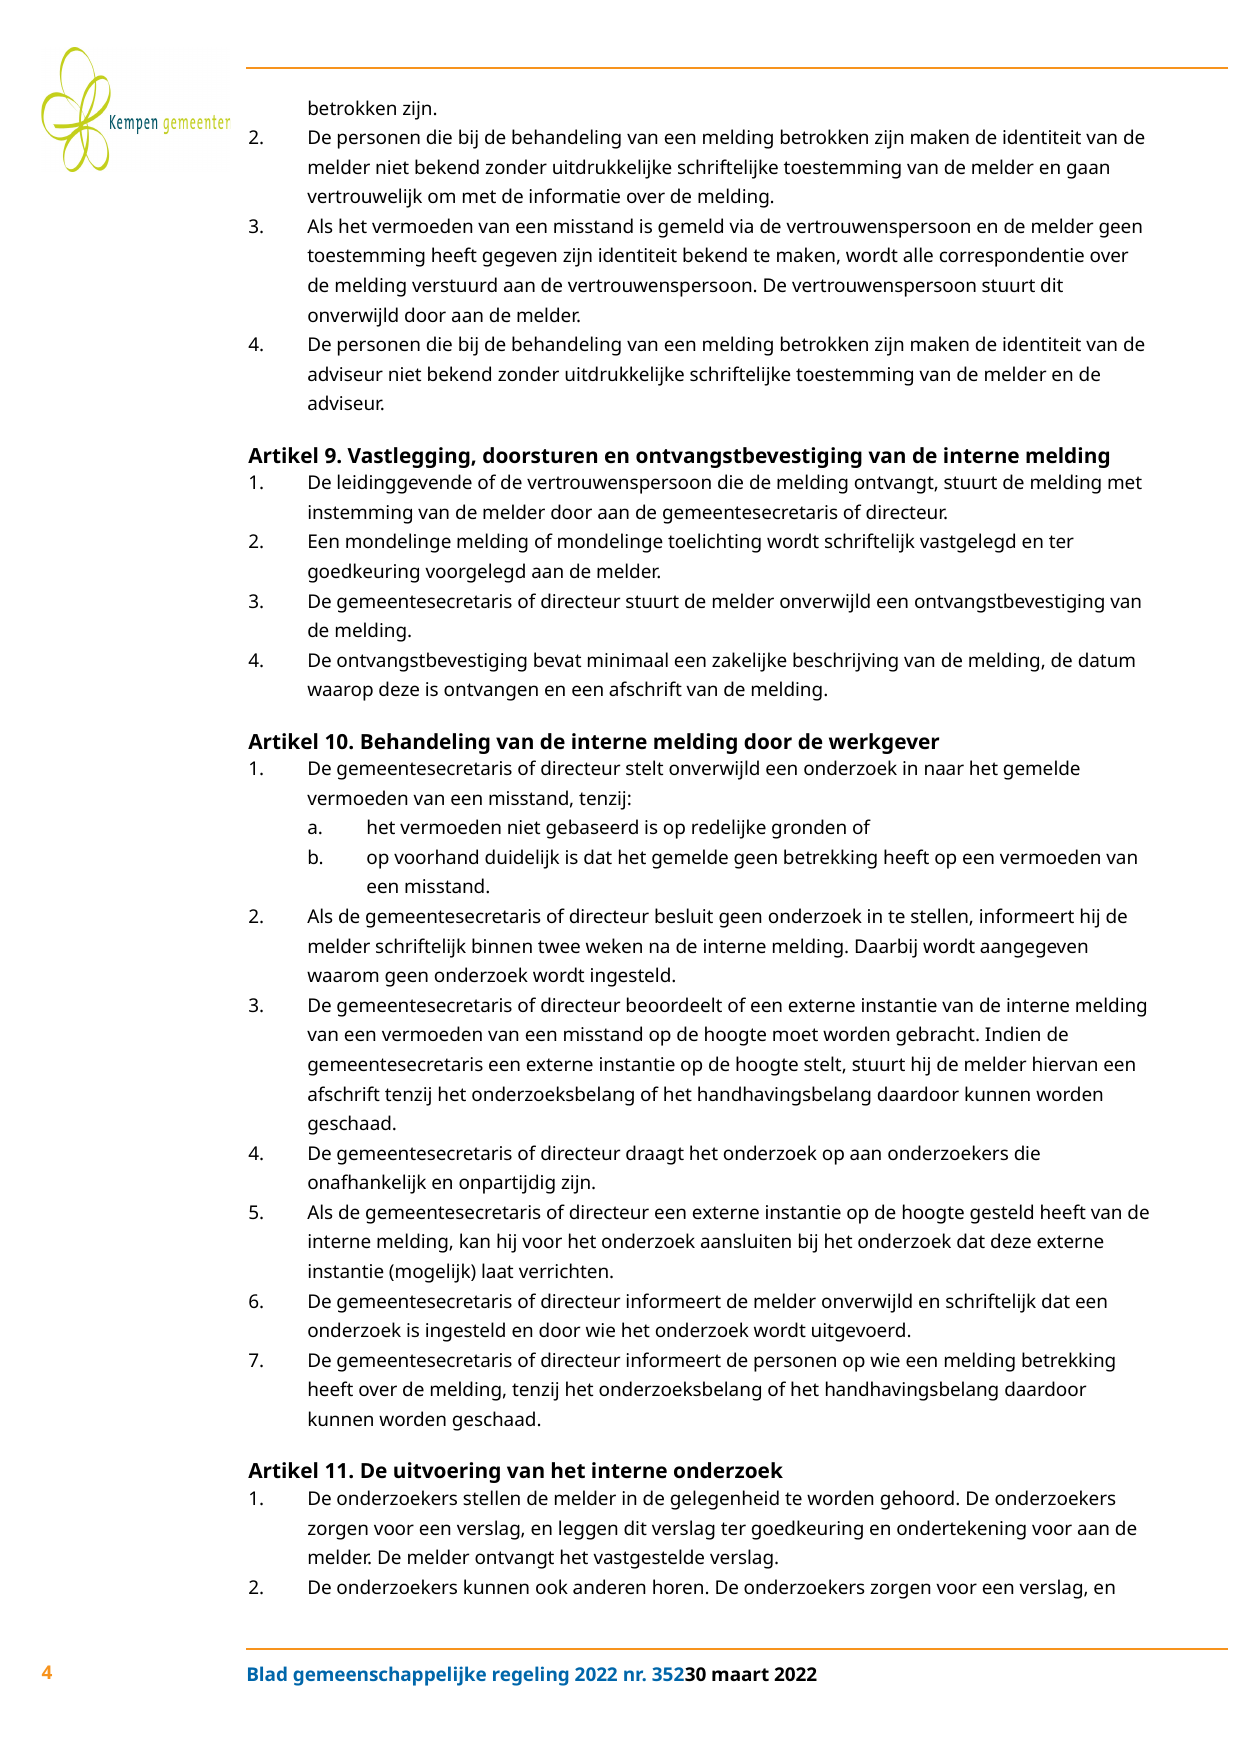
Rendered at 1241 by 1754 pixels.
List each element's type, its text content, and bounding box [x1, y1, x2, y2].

text Artikel 9. Vastlegging, doorsturen en ontvangstbevestiging van de interne melding [248, 441, 1152, 469]
list Een mondelinge melding of mondelinge toelichting wordt schriftelijk vastgelegd en ter goedkeuring voorgelegd aan de melder. [248, 529, 1152, 584]
list De gemeentesecretaris of directeur draagt het onderzoek op aan onderzoekers die onafhankelijk en onpartijdig zijn. [248, 1140, 1152, 1195]
list Als het vermoeden van een misstand is gemeld via de vertrouwenspersoon en de melder geen toestemming heeft gegeven zijn identiteit bekend te maken, wordt alle correspondentie over de melding verstuurd aan de vertrouwenspersoon. De vertrouwenspersoon stuurt dit onverwijld door aan de melder. [248, 213, 1152, 328]
list De leidinggevende of de vertrouwenspersoon die de melding ontvangt, stuurt de melding met instemming van de melder door aan de gemeentesecretaris of directeur. [248, 469, 1152, 525]
list De personen die bij de behandeling van een melding betrokken zijn maken de identiteit van de adviseur niet bekend zonder uitdrukkelijke schriftelijke toestemming van de melder en de adviseur. [248, 331, 1152, 416]
list Als de gemeentesecretaris of directeur een externe instantie op de hoogte gesteld heeft van de interne melding, kan hij voor het onderzoek aansluiten bij het onderzoek dat deze externe instantie (mogelijk) laat verrichten. [248, 1199, 1152, 1284]
list De personen die bij de behandeling van een melding betrokken zijn maken de identiteit van de melder niet bekend zonder uitdrukkelijke schriftelijke toestemming van de melder en gaan vertrouwelijk om met de informatie over de melding. [248, 124, 1152, 209]
list De gemeentesecretaris of directeur stelt onverwijld een onderzoek in naar het gemelde vermoeden van een misstand, tenzij: [248, 755, 1152, 811]
list De onderzoekers kunnen ook anderen horen. De onderzoekers zorgen voor een verslag, en [248, 1574, 1152, 1599]
list Als de gemeentesecretaris of directeur besluit geen onderzoek in te stellen, informeert hij de melder schriftelijk binnen twee weken na de interne melding. Daarbij wordt aangegeven waarom geen onderzoek wordt ingesteld. [248, 903, 1152, 988]
text Artikel 10. Behandeling van de interne melding door de werkgever [248, 727, 1152, 755]
list betrokken zijn. [248, 95, 1152, 121]
text Artikel 11. De uitvoering van het interne onderzoek [248, 1457, 1152, 1485]
list De ontvangstbevestiging bevat minimaal een zakelijke beschrijving van de melding, de datum waarop deze is ontvangen en een afschrift van de melding. [248, 647, 1152, 702]
list De gemeentesecretaris of directeur stuurt de melder onverwijld een ontvangstbevestiging van de melding. [248, 588, 1152, 643]
list De gemeentesecretaris of directeur informeert de personen op wie een melding betrekking heeft over de melding, tenzij het onderzoeksbelang of het handhavingsbelang daardoor kunnen worden geschaad. [248, 1347, 1152, 1432]
list het vermoeden niet gebaseerd is op redelijke gronden of [307, 814, 1152, 840]
picture [41, 47, 231, 172]
list De gemeentesecretaris of directeur informeert de melder onverwijld en schriftelijk dat een onderzoek is ingesteld en door wie het onderzoek wordt uitgevoerd. [248, 1288, 1152, 1343]
list op voorhand duidelijk is dat het gemelde geen betrekking heeft op een vermoeden van een misstand. [307, 844, 1152, 899]
list De gemeentesecretaris of directeur beoordeelt of een externe instantie van de interne melding van een vermoeden van een misstand op de hoogte moet worden gebracht. Indien de gemeentesecretaris een externe instantie op de hoogte stelt, stuurt hij de melder hiervan een afschrift tenzij het onderzoeksbelang of het handhavingsbelang daardoor kunnen worden geschaad. [248, 992, 1152, 1136]
list De onderzoekers stellen de melder in de gelegenheid te worden gehoord. De onderzoekers zorgen voor een verslag, en leggen dit verslag ter goedkeuring en ondertekening voor aan de melder. De melder ontvangt het vastgestelde verslag. [248, 1485, 1152, 1570]
